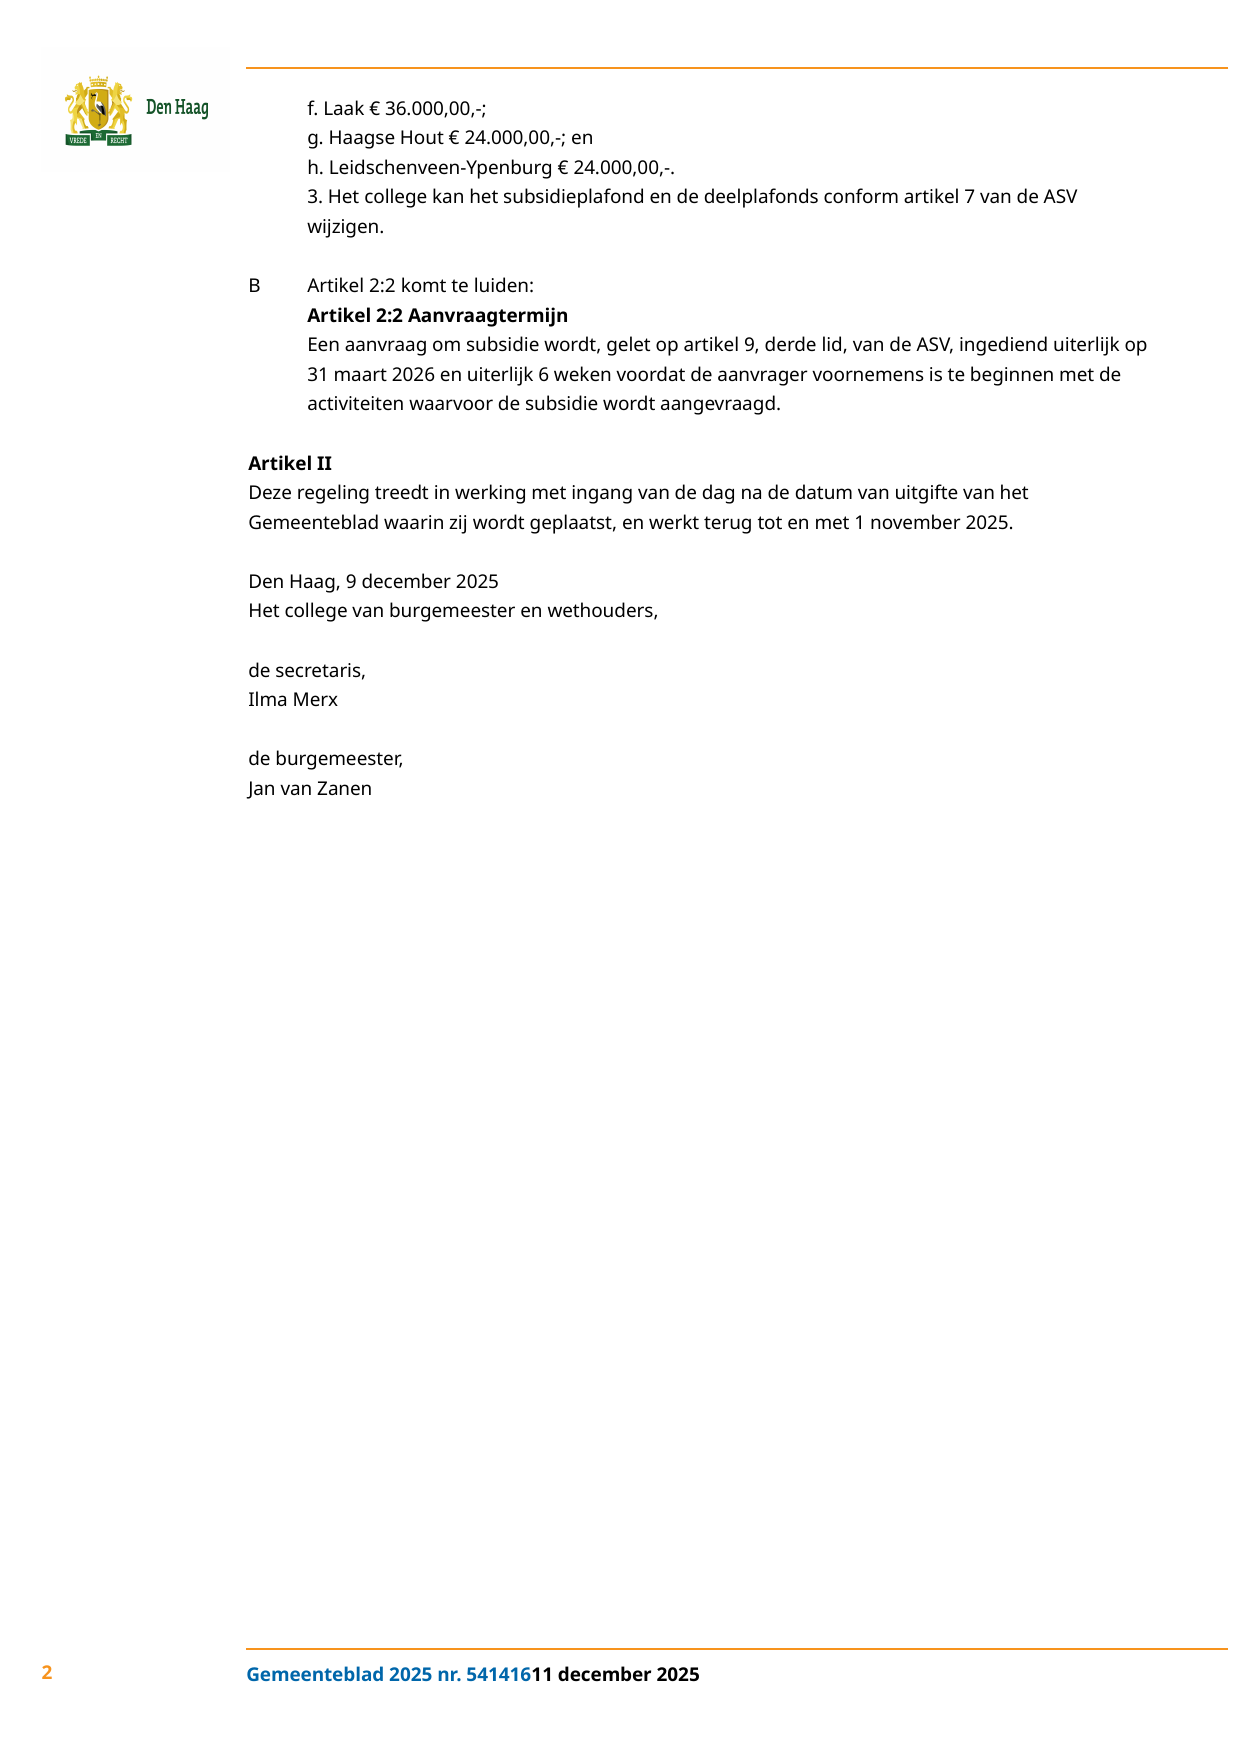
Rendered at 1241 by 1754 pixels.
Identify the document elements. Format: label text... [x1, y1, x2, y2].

list 3. Het college kan het subsidieplafond en de deelplafonds conform artikel 7 van de ASV wijzigen. [248, 183, 1152, 239]
list f. Laak € 36.000,00,-; [248, 95, 1152, 121]
text Artikel II [248, 450, 1152, 476]
list h. Leidschenveen-Ypenburg € 24.000,00,-. [248, 154, 1152, 180]
text Deze regeling treedt in werking met ingang van de dag na de datum van uitgifte van het Gemeenteblad waarin zij wordt geplaatst, en werkt terug tot en met 1 november 2025. [248, 479, 1152, 535]
list Een aanvraag om subsidie wordt, gelet op artikel 9, derde lid, van de ASV, ingediend uiterlijk op 31 maart 2026 en uiterlijk 6 weken voordat de aanvrager voornemens is te beginnen met de activiteiten waarvoor de subsidie wordt aangevraagd. [248, 331, 1152, 416]
text de burgemeester, [248, 746, 1152, 771]
text Jan van Zanen [248, 775, 1152, 801]
list Artikel 2:2 komt te luiden: [248, 272, 1152, 298]
text Den Haag, 9 december 2025 [248, 568, 1152, 594]
text de secretaris, [248, 657, 1152, 683]
text Het college van burgemeester en wethouders, [248, 598, 1152, 623]
picture [41, 47, 231, 172]
list g. Haagse Hout € 24.000,00,-; en [248, 124, 1152, 150]
list Artikel 2:2 Aanvraagtermijn [248, 302, 1152, 328]
text Ilma Merx [248, 686, 1152, 712]
